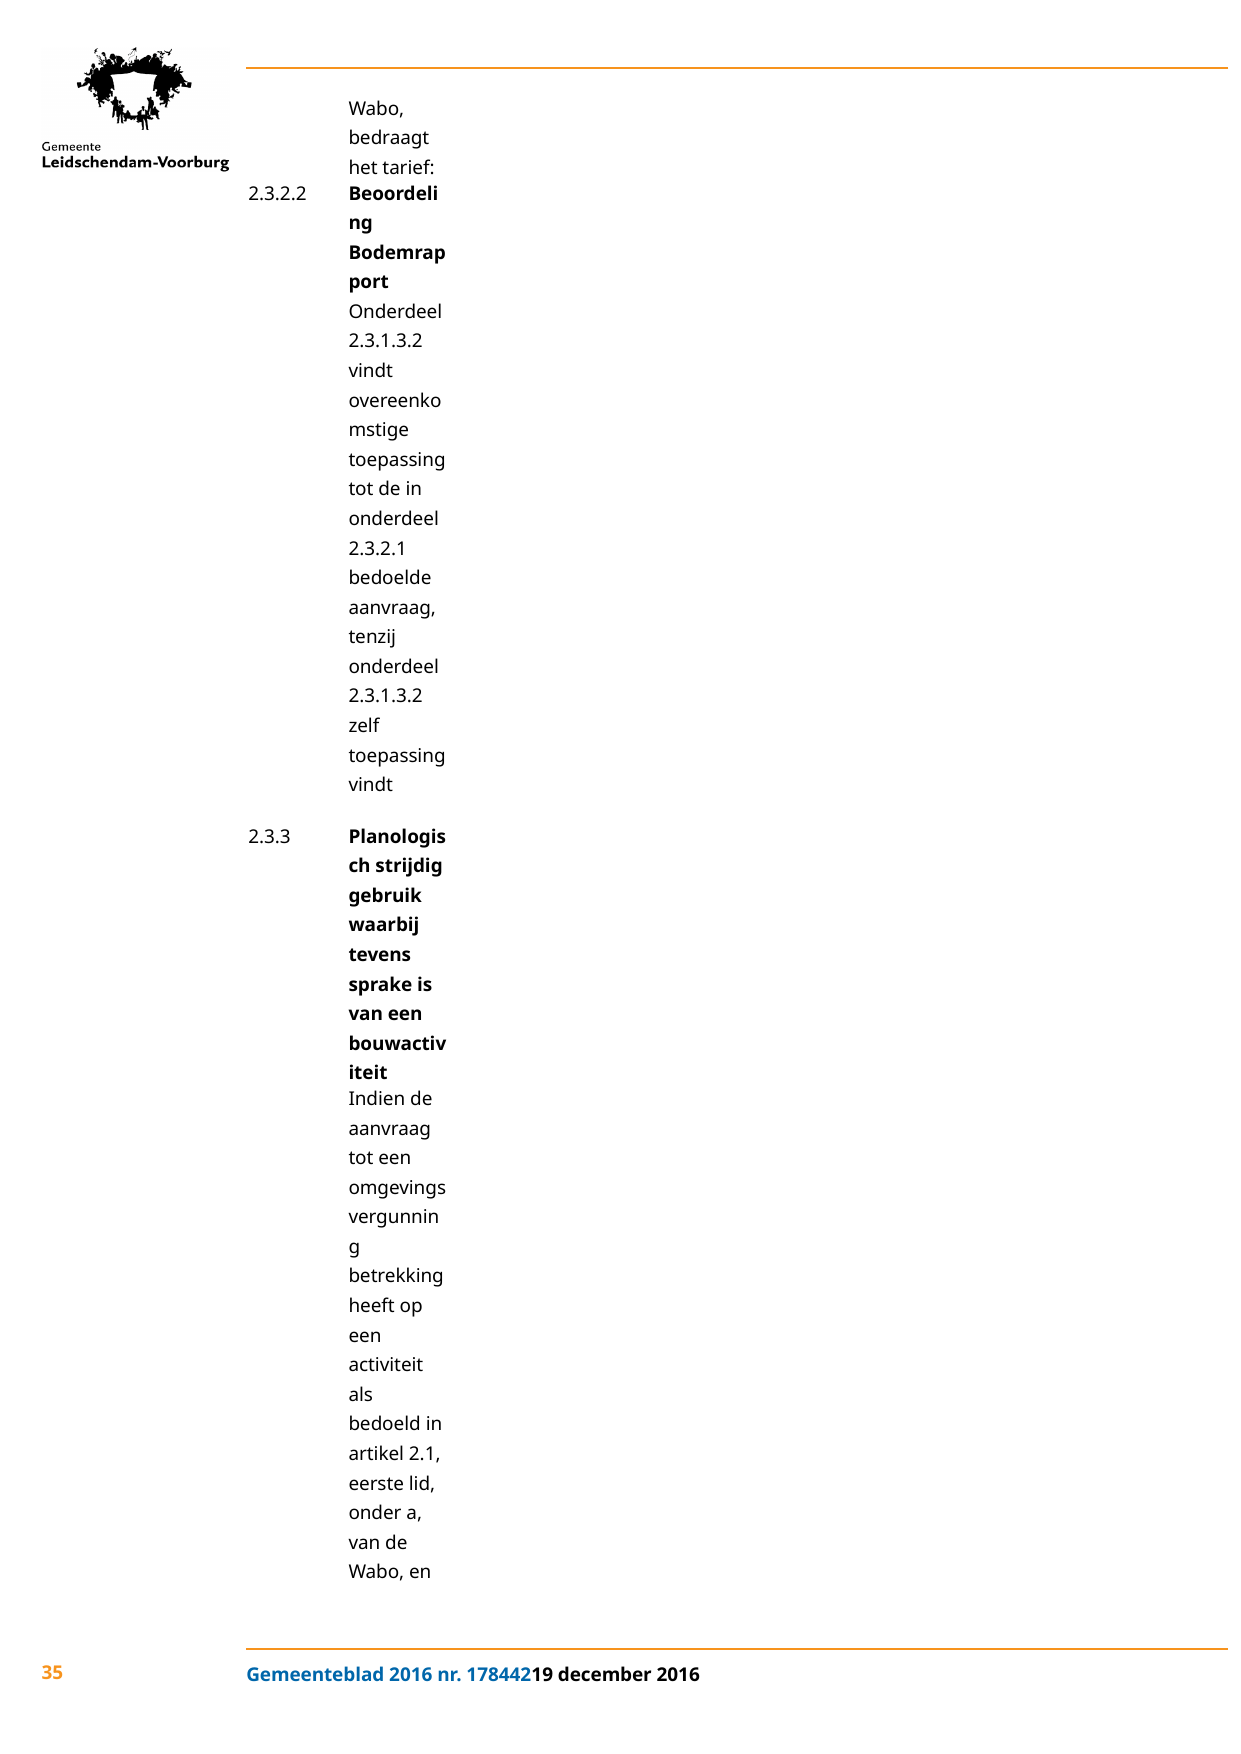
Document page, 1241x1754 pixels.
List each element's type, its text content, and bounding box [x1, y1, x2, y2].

table_cell [449, 823, 549, 1085]
table_cell Beoordeling Bodemrapport Onderdeel 2.3.1.3.2 vindt overeenkomstige toepassing tot de in onderdeel 2.3.2.1 bedoelde aanvraag, tenzij onderdeel 2.3.1.3.2 zelf toepassing vindt [348, 180, 449, 797]
table_cell Planologisch strijdig gebruik waarbij tevens sprake is van een bouwactiviteit [348, 823, 449, 1085]
table_cell [449, 1085, 549, 1584]
table_cell Wabo, bedraagt het tarief: [348, 95, 449, 180]
table_cell [449, 95, 549, 180]
table_cell [248, 95, 348, 180]
table_cell 2.3.3 [248, 823, 348, 1085]
table_cell [248, 797, 348, 823]
table_cell [449, 180, 549, 797]
table_cell [348, 797, 449, 823]
table_cell 2.3.2.2 [248, 180, 348, 797]
table_cell [248, 1085, 348, 1584]
table_cell [449, 797, 549, 823]
picture [41, 47, 231, 172]
table_cell Indien de aanvraag tot een omgevingsvergunning betrekking heeft op een activiteit als bedoeld in artikel 2.1, eerste lid, onder a, van de Wabo, en [348, 1085, 449, 1584]
